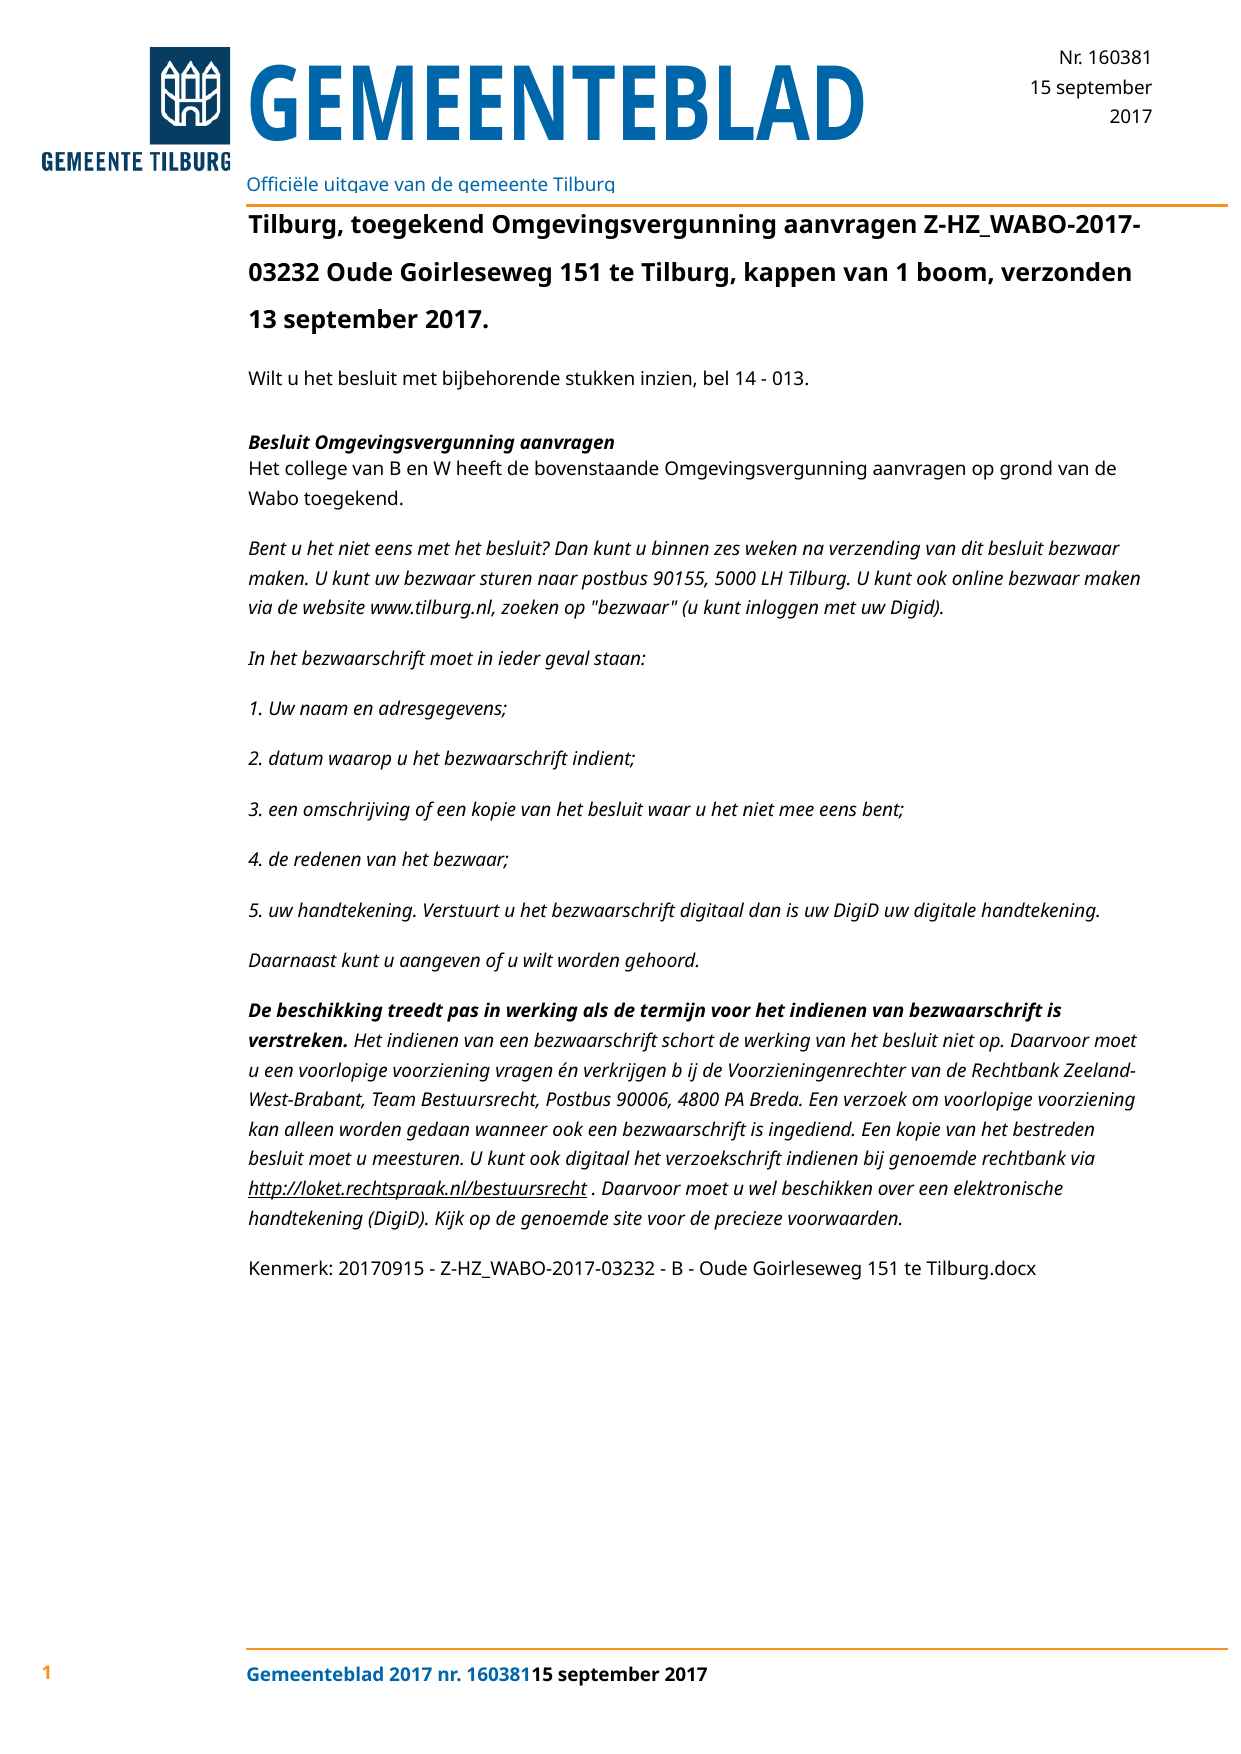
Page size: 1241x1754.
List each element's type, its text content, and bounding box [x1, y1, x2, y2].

text 1. Uw naam en adresgegevens; [248, 695, 1152, 721]
picture [41, 47, 231, 172]
text Wilt u het besluit met bijbehorende stukken inzien, bel 14 - 013. [248, 366, 1152, 391]
text De beschikking treedt pas in werking als de termijn voor het indienen van bezwaarschrift is verstreken. Het indienen van een bezwaarschrift schort de werking van het besluit niet op. Daarvoor moet u een voorlopige voorziening vragen én verkrijgen b ij de Voorzieningenrechter van de Rechtbank Zeeland-West-Brabant, Team Bestuursrecht, Postbus 90006, 4800 PA Breda. Een verzoek om voorlopige voorziening kan alleen worden gedaan wanneer ook een bezwaarschrift is ingediend. Een kopie van het bestreden besluit moet u meesturen. U kunt ook digitaal het verzoekschrift indienen bij genoemde rechtbank via http://loket.rechtspraak.nl/bestuursrecht . Daarvoor moet u wel beschikken over een elektronische handtekening (DigiD). Kijk op de genoemde site voor de precieze voorwaarden. [248, 998, 1152, 1231]
text Kenmerk: 20170915 - Z-HZ_WABO-2017-03232 - B - Oude Goirleseweg 151 te Tilburg.docx [248, 1255, 1152, 1281]
text 3. een omschrijving of een kopie van het besluit waar u het niet mee eens bent; [248, 796, 1152, 822]
text 4. de redenen van het bezwaar; [248, 846, 1152, 872]
text Tilburg, toegekend Omgevingsvergunning aanvragen Z-HZ_WABO-2017-03232 Oude Goirleseweg 151 te Tilburg, kappen van 1 boom, verzonden 13 september 2017. [248, 207, 1152, 336]
text Daarnaast kunt u aangeven of u wilt worden gehoord. [248, 947, 1152, 973]
text Het college van B en W heeft de bovenstaande Omgevingsvergunning aanvragen op grond van de Wabo toegekend. [248, 455, 1152, 511]
text 5. uw handtekening. Verstuurt u het bezwaarschrift digitaal dan is uw DigiD uw digitale handtekening. [248, 897, 1152, 923]
text Besluit Omgevingsvergunning aanvragen [248, 429, 1152, 455]
text 2. datum waarop u het bezwaarschrift indient; [248, 746, 1152, 771]
text In het bezwaarschrift moet in ieder geval staan: [248, 645, 1152, 671]
text Bent u het niet eens met het besluit? Dan kunt u binnen zes weken na verzending van dit besluit bezwaar maken. U kunt uw bezwaar sturen naar postbus 90155, 5000 LH Tilburg. U kunt ook online bezwaar maken via de website www.tilburg.nl, zoeken op "bezwaar" (u kunt inloggen met uw Digid). [248, 535, 1152, 620]
